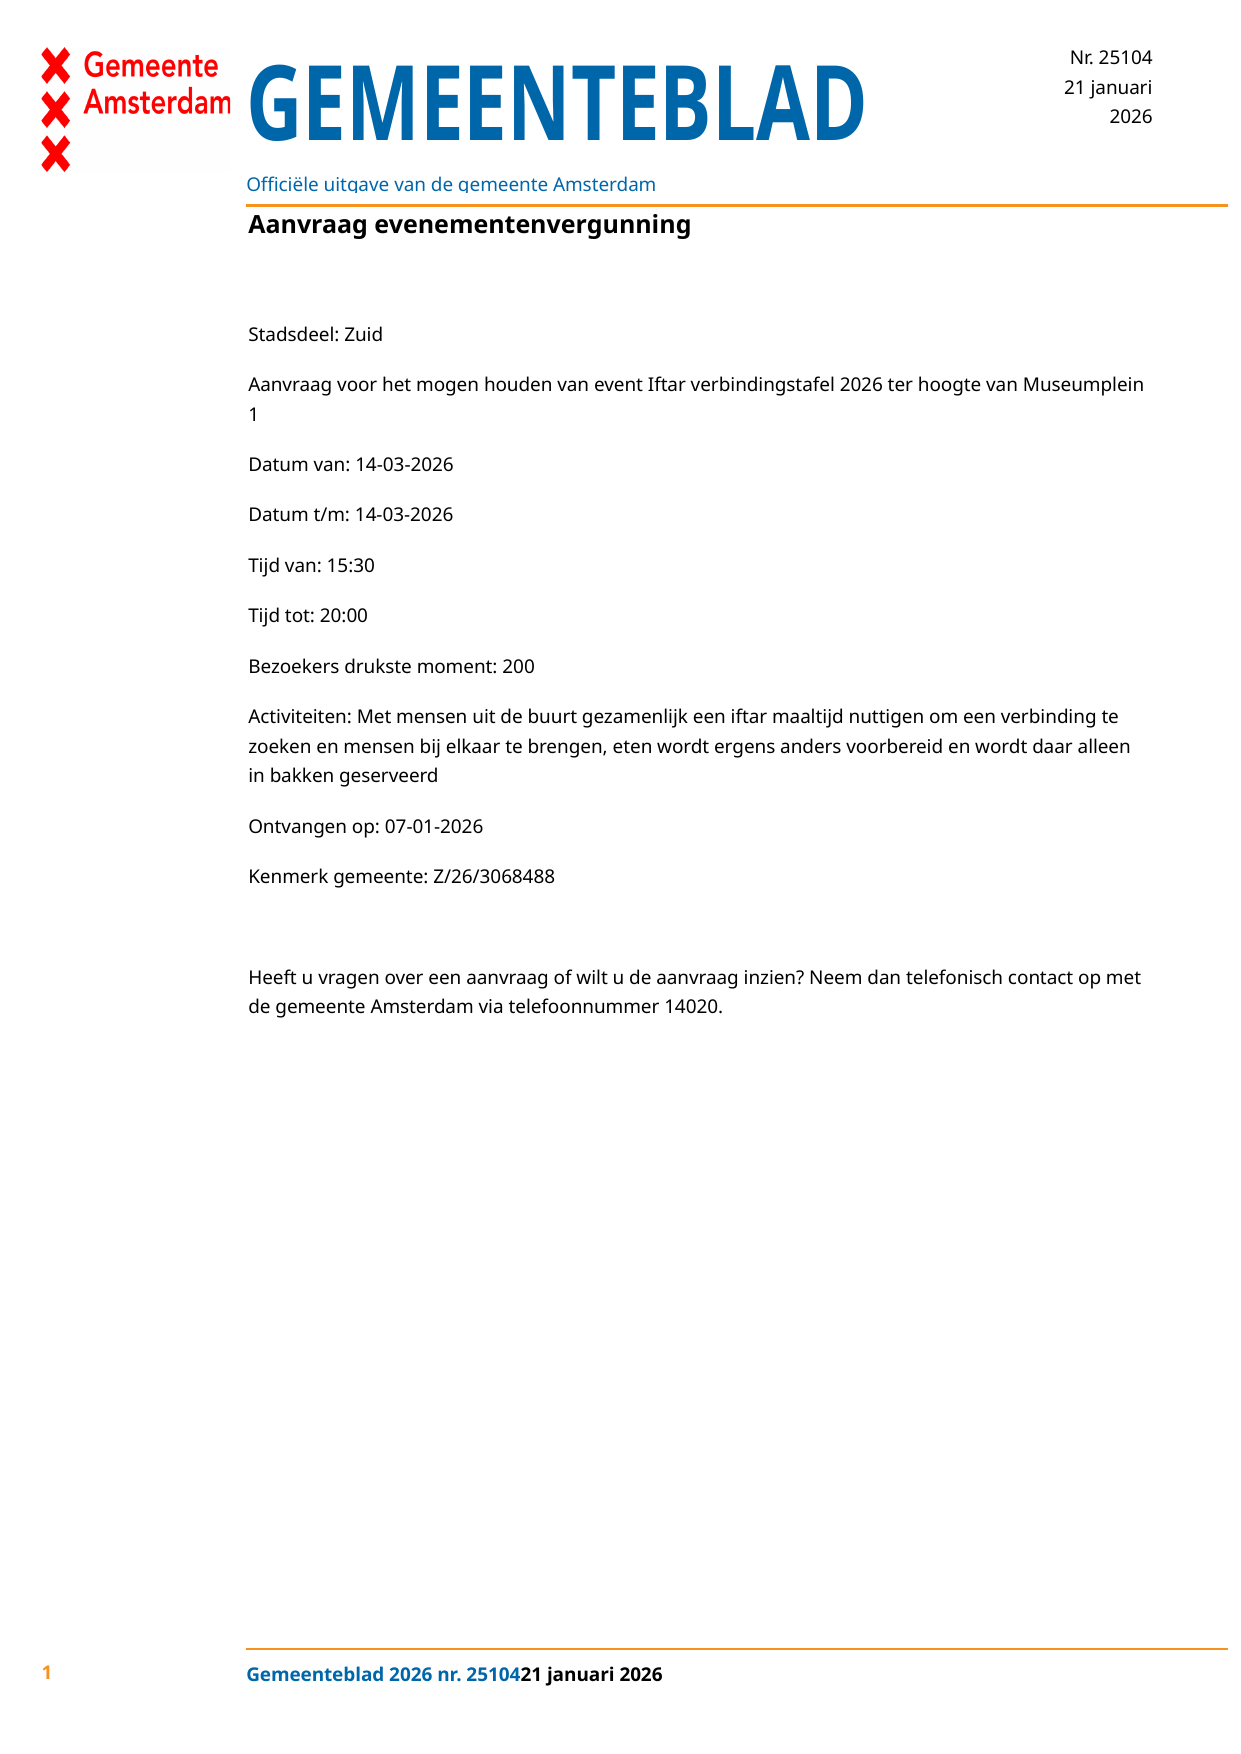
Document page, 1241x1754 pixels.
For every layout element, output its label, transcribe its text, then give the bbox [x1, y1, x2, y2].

text Ontvangen op: 07-01-2026 [248, 813, 1152, 838]
text Activiteiten: Met mensen uit de buurt gezamenlijk een iftar maaltijd nuttigen om een verbinding te zoeken en mensen bij elkaar te brengen, eten wordt ergens anders voorbereid en wordt daar alleen in bakken geserveerd [248, 703, 1152, 788]
text Datum t/m: 14-03-2026 [248, 502, 1152, 527]
text Aanvraag evenementenvergunning [248, 207, 1152, 241]
picture [41, 47, 231, 172]
text Stadsdeel: Zuid [248, 321, 1152, 346]
text Kenmerk gemeente: Z/26/3068488 [248, 863, 1152, 889]
text Tijd van: 15:30 [248, 552, 1152, 578]
text Datum van: 14-03-2026 [248, 451, 1152, 477]
text Tijd tot: 20:00 [248, 602, 1152, 628]
text Heeft u vragen over een aanvraag of wilt u de aanvraag inzien? Neem dan telefonisch contact op met de gemeente Amsterdam via telefoonnummer 14020. [248, 964, 1152, 1019]
text Bezoekers drukste moment: 200 [248, 653, 1152, 678]
text Aanvraag voor het mogen houden van event Iftar verbindingstafel 2026 ter hoogte van Museumplein 1 [248, 371, 1152, 426]
